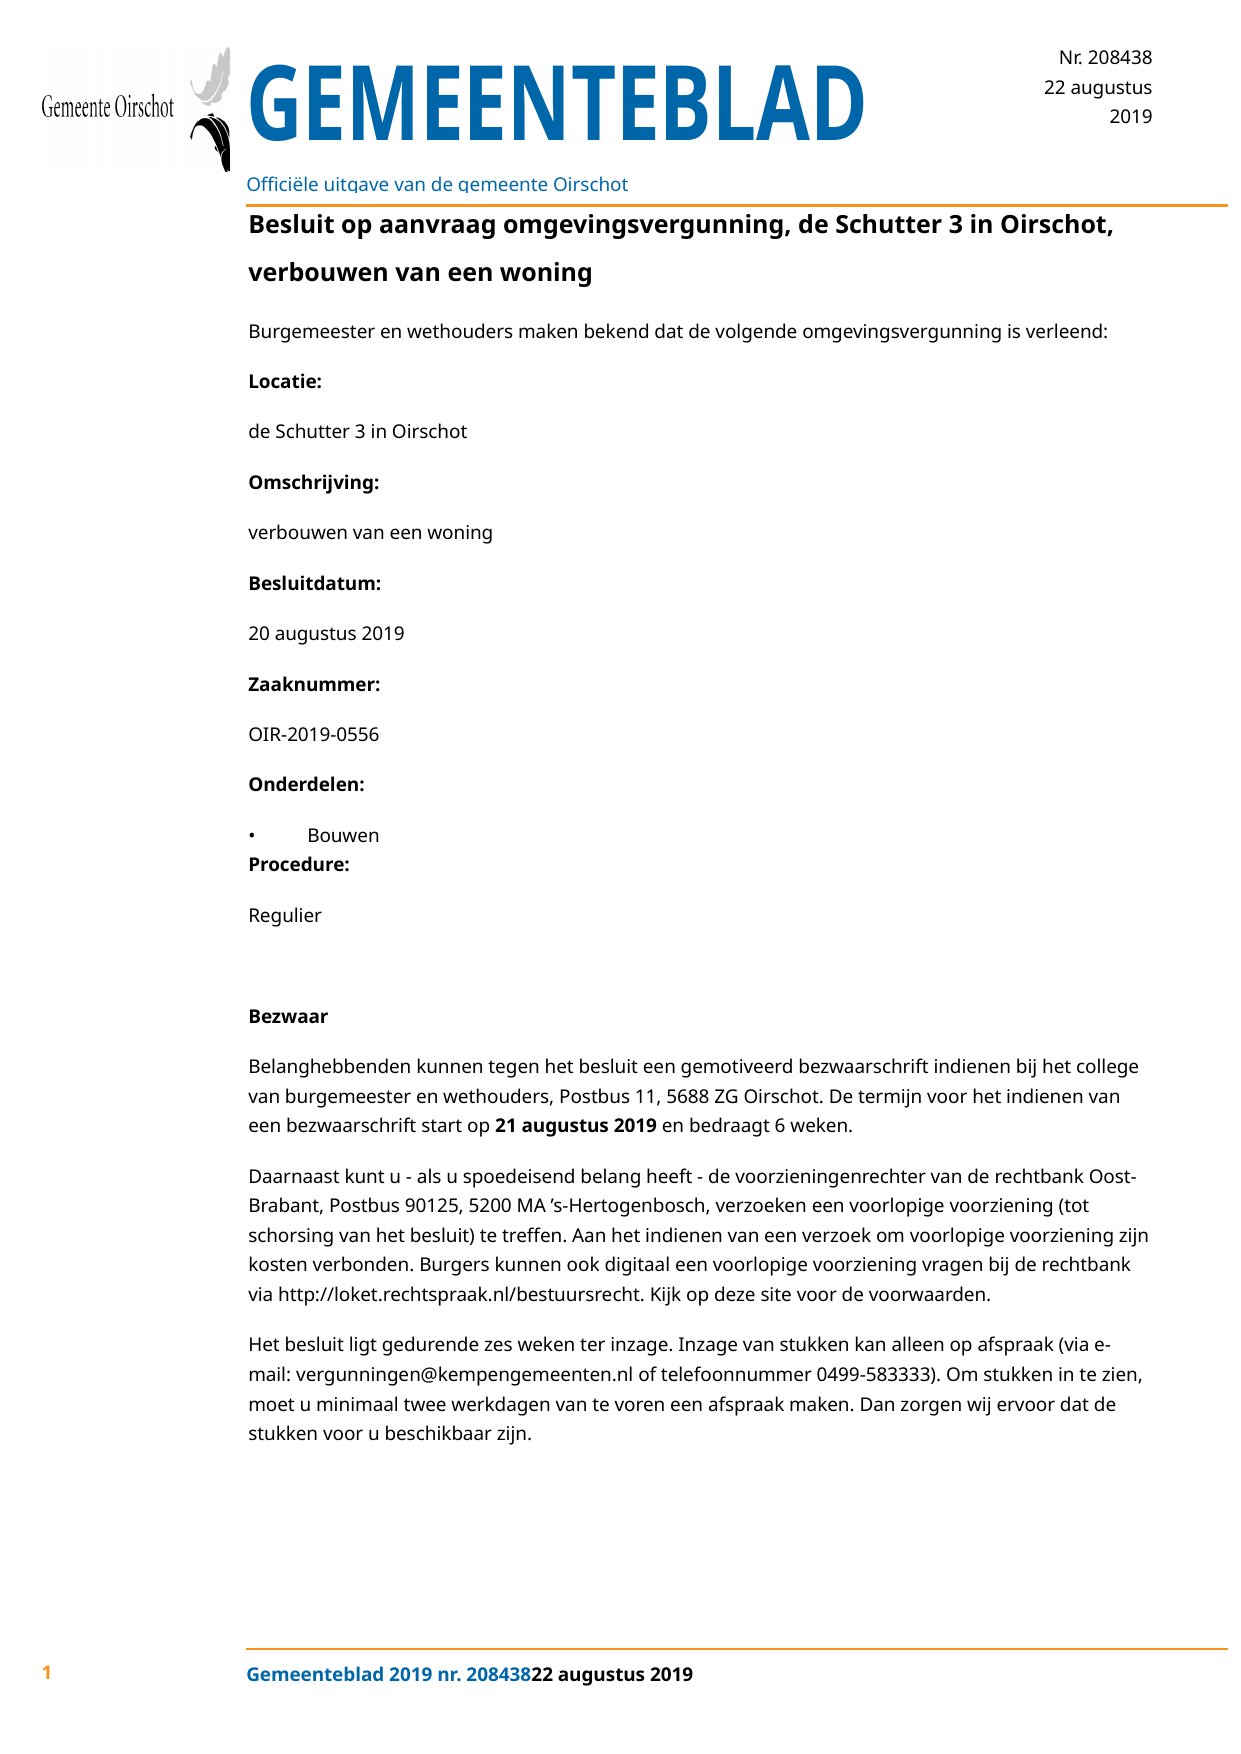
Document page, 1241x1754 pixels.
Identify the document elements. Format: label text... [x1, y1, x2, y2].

text Onderdelen: [248, 772, 1152, 797]
text Het besluit ligt gedurende zes weken ter inzage. Inzage van stukken kan alleen op afspraak (via e-mail: vergunningen@kempengemeenten.nl of telefoonnummer 0499-583333). Om stukken in te zien, moet u minimaal twee werkdagen van te voren een afspraak maken. Dan zorgen wij ervoor dat de stukken voor u beschikbaar zijn. [248, 1332, 1152, 1446]
text Procedure: [248, 852, 1152, 877]
picture [41, 47, 231, 172]
text 20 augustus 2019 [248, 620, 1152, 646]
list Bouwen [248, 822, 1152, 848]
text Burgemeester en wethouders maken bekend dat de volgende omgevingsvergunning is verleend: [248, 318, 1152, 344]
text Zaaknummer: [248, 671, 1152, 697]
text Besluit op aanvraag omgevingsvergunning, de Schutter 3 in Oirschot, verbouwen van een woning [248, 207, 1152, 288]
text OIR-2019-0556 [248, 721, 1152, 747]
text verbouwen van een woning [248, 519, 1152, 545]
text Regulier [248, 902, 1152, 928]
text Locatie: [248, 368, 1152, 394]
text Omschrijving: [248, 469, 1152, 495]
text Besluitdatum: [248, 570, 1152, 596]
text Belanghebbenden kunnen tegen het besluit een gemotiveerd bezwaarschrift indienen bij het college van burgemeester en wethouders, Postbus 11, 5688 ZG Oirschot. De termijn voor het indienen van een bezwaarschrift start op 21 augustus 2019 en bedraagt 6 weken. [248, 1053, 1152, 1138]
text de Schutter 3 in Oirschot [248, 419, 1152, 444]
text Bezwaar [248, 1003, 1152, 1029]
text Daarnaast kunt u - als u spoedeisend belang heeft - de voorzieningenrechter van de rechtbank Oost-Brabant, Postbus 90125, 5200 MA ’s-Hertogenbosch, verzoeken een voorlopige voorziening (tot schorsing van het besluit) te treffen. Aan het indienen van een verzoek om voorlopige voorziening zijn kosten verbonden. Burgers kunnen ook digitaal een voorlopige voorziening vragen bij de rechtbank via http://loket.rechtspraak.nl/bestuursrecht. Kijk op deze site voor de voorwaarden. [248, 1163, 1152, 1307]
